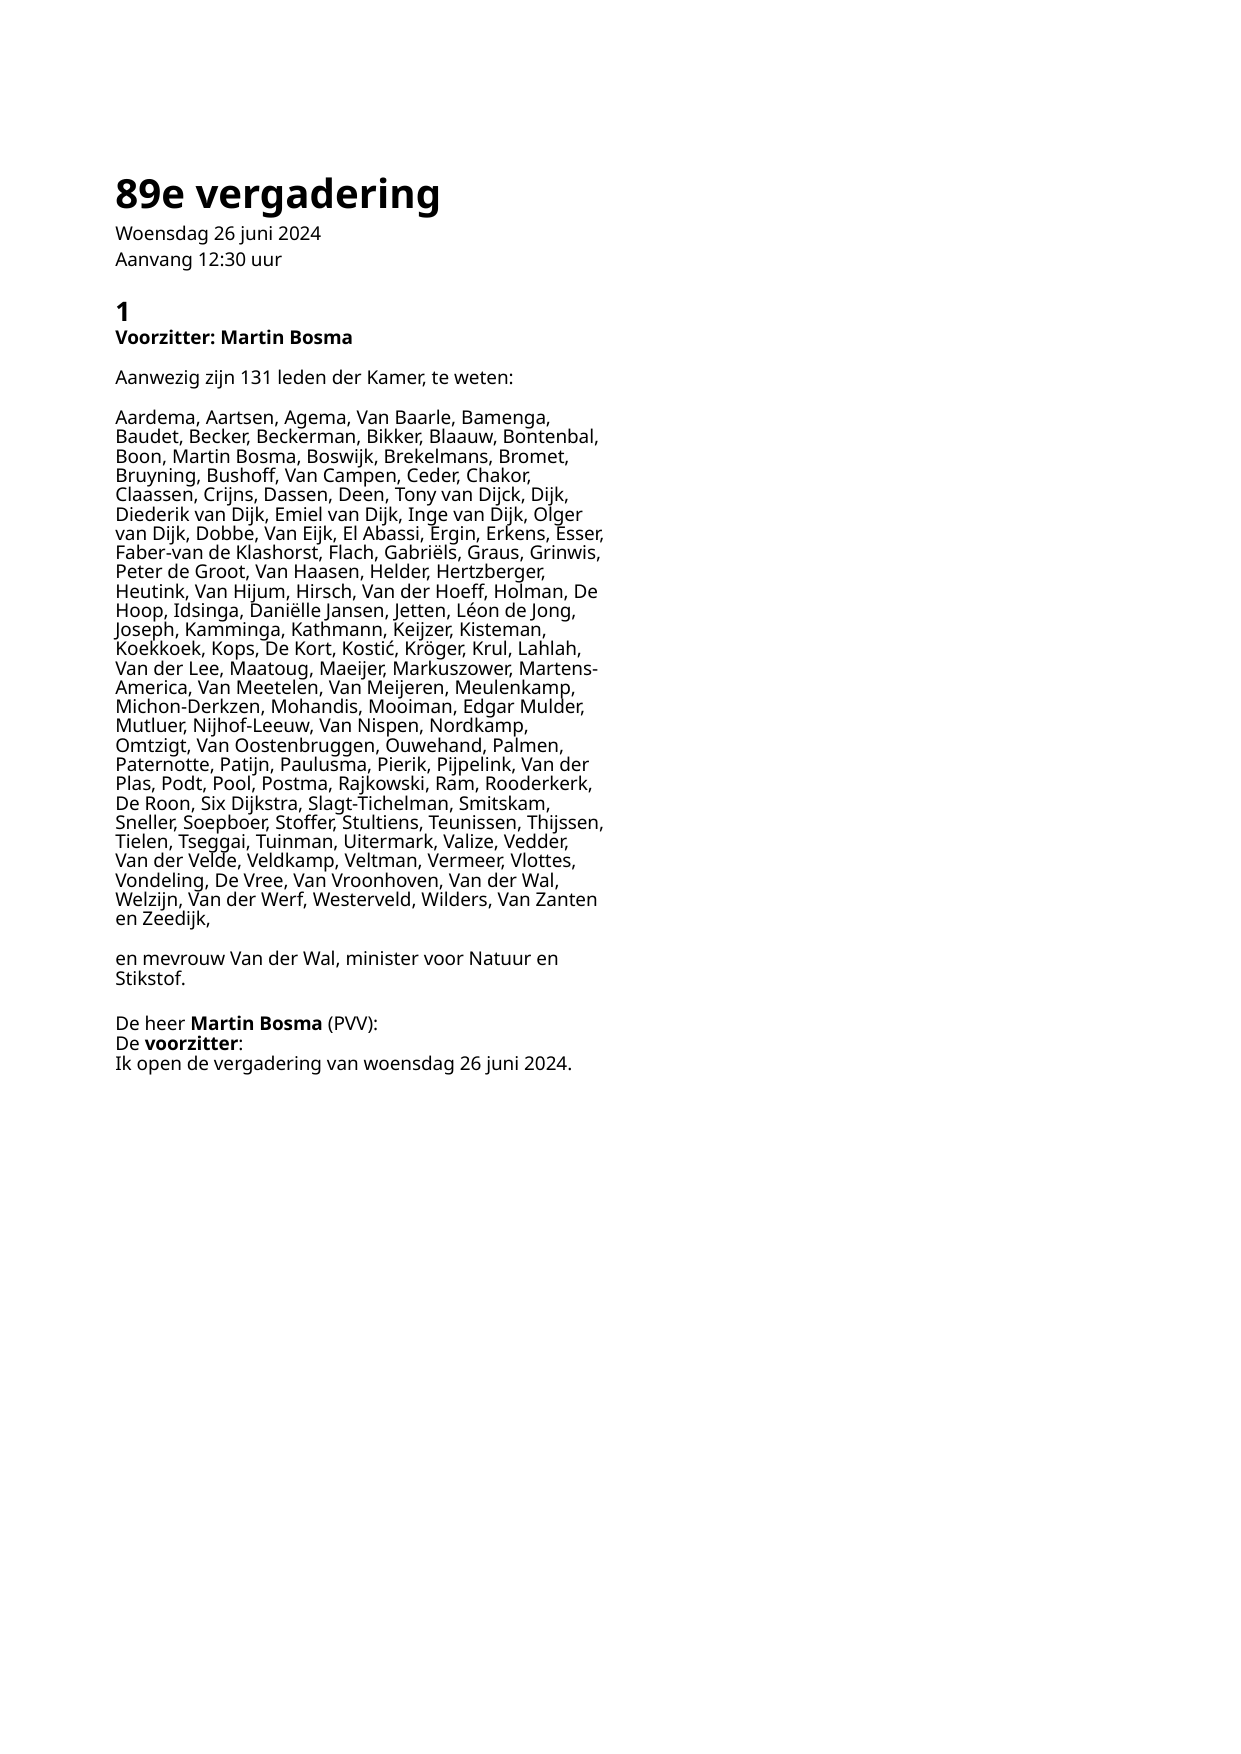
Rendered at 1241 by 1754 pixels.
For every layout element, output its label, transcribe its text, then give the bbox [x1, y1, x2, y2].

text Aardema, Aartsen, Agema, Van Baarle, Bamenga, Baudet, Becker, Beckerman, Bikker, Blaauw, Bontenbal, Boon, Martin Bosma, Boswijk, Brekelmans, Bromet, Bruyning, Bushoff, Van Campen, Ceder, Chakor, Claassen, Crijns, Dassen, Deen, Tony van Dijck, Dijk, Diederik van Dijk, Emiel van Dijk, Inge van Dijk, Olger van Dijk, Dobbe, Van Eijk, El Abassi, Ergin, Erkens, Esser, Faber-van de Klashorst, Flach, Gabriëls, Graus, Grinwis, Peter de Groot, Van Haasen, Helder, Hertzberger, Heutink, Van Hijum, Hirsch, Van der Hoeff, Holman, De Hoop, Idsinga, Daniëlle Jansen, Jetten, Léon de Jong, Joseph, Kamminga, Kathmann, Keijzer, Kisteman, Koekkoek, Kops, De Kort, Kostić, Kröger, Krul, Lahlah, Van der Lee, Maatoug, Maeijer, Markuszower, Martens-America, Van Meetelen, Van Meijeren, Meulenkamp, Michon-Derkzen, Mohandis, Mooiman, Edgar Mulder, Mutluer, Nijhof-Leeuw, Van Nispen, Nordkamp, Omtzigt, Van Oostenbruggen, Ouwehand, Palmen, Paternotte, Patijn, Paulusma, Pierik, Pijpelink, Van der Plas, Podt, Pool, Postma, Rajkowski, Ram, Rooderkerk, De Roon, Six Dijkstra, Slagt-Tichelman, Smitskam, Sneller, Soepboer, Stoffer, Stultiens, Teunissen, Thijssen, Tielen, Tseggai, Tuinman, Uitermark, Valize, Vedder, Van der Velde, Veldkamp, Veltman, Vermeer, Vlottes, Vondeling, De Vree, Van Vroonhoven, Van der Wal, Welzijn, Van der Werf, Westerveld, Wilders, Van Zanten en Zeedijk, [115, 409, 605, 929]
text 1 [115, 292, 605, 329]
text De heer Martin Bosma (PVV): [115, 1010, 605, 1035]
text Voorzitter: Martin Bosma [115, 329, 605, 348]
text De voorzitter: [115, 1035, 605, 1055]
text Ik open de vergadering van woensdag 26 juni 2024. [115, 1055, 605, 1074]
text Aanvang 12:30 uur [115, 246, 605, 272]
text en mevrouw Van der Wal, minister voor Natuur en Stikstof. [115, 950, 605, 989]
text Aanwezig zijn 131 leden der Kamer, te weten: [115, 369, 605, 388]
text 89e vergadering [115, 165, 605, 220]
text Woensdag 26 juni 2024 [115, 220, 605, 246]
